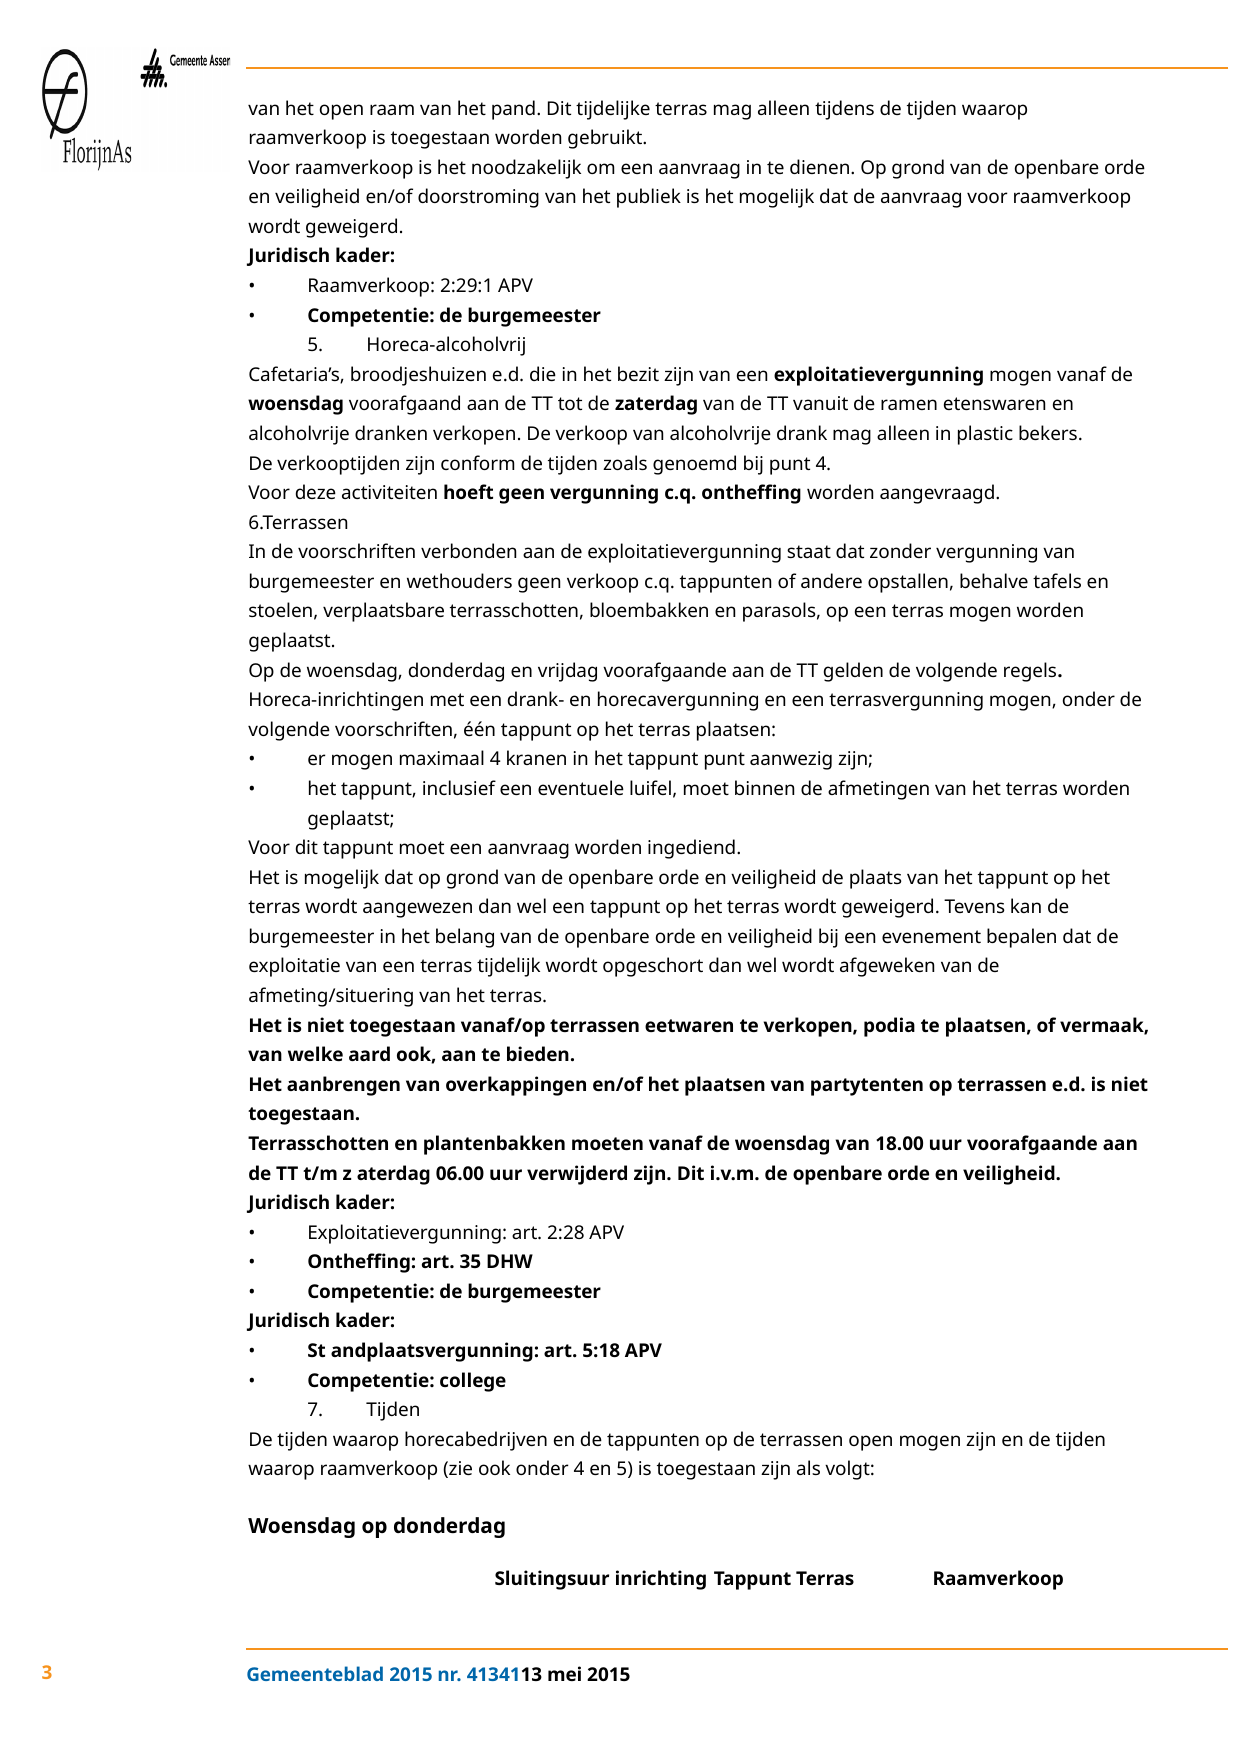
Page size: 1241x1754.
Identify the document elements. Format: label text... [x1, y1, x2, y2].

text Juridisch kader: [248, 243, 1152, 268]
list Horeca-alcoholvrij [307, 331, 1152, 357]
text Op de woensdag, donderdag en vrijdag voorafgaande aan de TT gelden de volgende regels. [248, 657, 1152, 683]
list er mogen maximaal 4 kranen in het tappunt punt aanwezig zijn; [248, 746, 1152, 771]
text Het is niet toegestaan vanaf/op terrassen eetwaren te verkopen, podia te plaatsen, of vermaak, van welke aard ook, aan te bieden. [248, 1012, 1152, 1067]
text Cafetaria’s, broodjeshuizen e.d. die in het bezit zijn van een exploitatievergunning mogen vanaf de woensdag voorafgaand aan de TT tot de zaterdag van de TT vanuit de ramen etenswaren en alcoholvrije dranken verkopen. De verkoop van alcoholvrije drank mag alleen in plastic bekers. [248, 361, 1152, 446]
text Het is mogelijk dat op grond van de openbare orde en veiligheid de plaats van het tappunt op het terras wordt aangewezen dan wel een tappunt op het terras wordt geweigerd. Tevens kan de burgemeester in het belang van de openbare orde en veiligheid bij een evenement bepalen dat de exploitatie van een terras tijdelijk wordt opgeschort dan wel wordt afgeweken van de afmeting/situering van het terras. [248, 864, 1152, 1008]
text In de voorschriften verbonden aan de exploitatievergunning staat dat zonder vergunning van burgemeester en wethouders geen verkoop c.q. tappunten of andere opstallen, behalve tafels en stoelen, verplaatsbare terrasschotten, bloembakken en parasols, op een terras mogen worden geplaatst. [248, 538, 1152, 653]
list het tappunt, inclusief een eventuele luifel, moet binnen de afmetingen van het terras worden geplaatst; [248, 775, 1152, 831]
table_header Sluitingsuur inrichting [494, 1565, 713, 1591]
table_header Tappunt Terras [714, 1565, 932, 1591]
text Juridisch kader: [248, 1308, 1152, 1333]
text Het aanbrengen van overkappingen en/of het plaatsen van partytenten op terrassen e.d. is niet toegestaan. [248, 1071, 1152, 1126]
list Exploitatievergunning: art. 2:28 APV [248, 1219, 1152, 1245]
text 6.Terrassen [248, 509, 1152, 535]
list Competentie: de burgemeester [248, 1278, 1152, 1304]
picture [41, 47, 231, 172]
list St andplaatsvergunning: art. 5:18 APV [248, 1337, 1152, 1363]
text Woensdag op donderdag [248, 1511, 1152, 1539]
text Juridisch kader: [248, 1189, 1152, 1215]
text Voor dit tappunt moet een aanvraag worden ingediend. [248, 834, 1152, 860]
table_header [248, 1565, 494, 1591]
text Horeca-inrichtingen met een drank- en horecavergunning en een terrasvergunning mogen, onder de volgende voorschriften, één tappunt op het terras plaatsen: [248, 686, 1152, 742]
text Voor deze activiteiten hoeft geen vergunning c.q. ontheffing worden aangevraagd. [248, 479, 1152, 505]
table_header Raamverkoop [933, 1565, 1152, 1591]
list Raamverkoop: 2:29:1 APV [248, 272, 1152, 298]
list Competentie: college [248, 1367, 1152, 1393]
list Competentie: de burgemeester [248, 302, 1152, 328]
text Terrasschotten en plantenbakken moeten vanaf de woensdag van 18.00 uur voorafgaande aan de TT t/m z aterdag 06.00 uur verwijderd zijn. Dit i.v.m. de openbare orde en veiligheid. [248, 1130, 1152, 1186]
text Voor raamverkoop is het noodzakelijk om een aanvraag in te dienen. Op grond van de openbare orde en veiligheid en/of doorstroming van het publiek is het mogelijk dat de aanvraag voor raamverkoop wordt geweigerd. [248, 154, 1152, 239]
text De tijden waarop horecabedrijven en de tappunten op de terrassen open mogen zijn en de tijden waarop raamverkoop (zie ook onder 4 en 5) is toegestaan zijn als volgt: [248, 1426, 1152, 1481]
list Ontheffing: art. 35 DHW [248, 1248, 1152, 1274]
text van het open raam van het pand. Dit tijdelijke terras mag alleen tijdens de tijden waarop raamverkoop is toegestaan worden gebruikt. [248, 95, 1152, 150]
text De verkooptijden zijn conform de tijden zoals genoemd bij punt 4. [248, 450, 1152, 476]
list Tijden [307, 1396, 1152, 1422]
